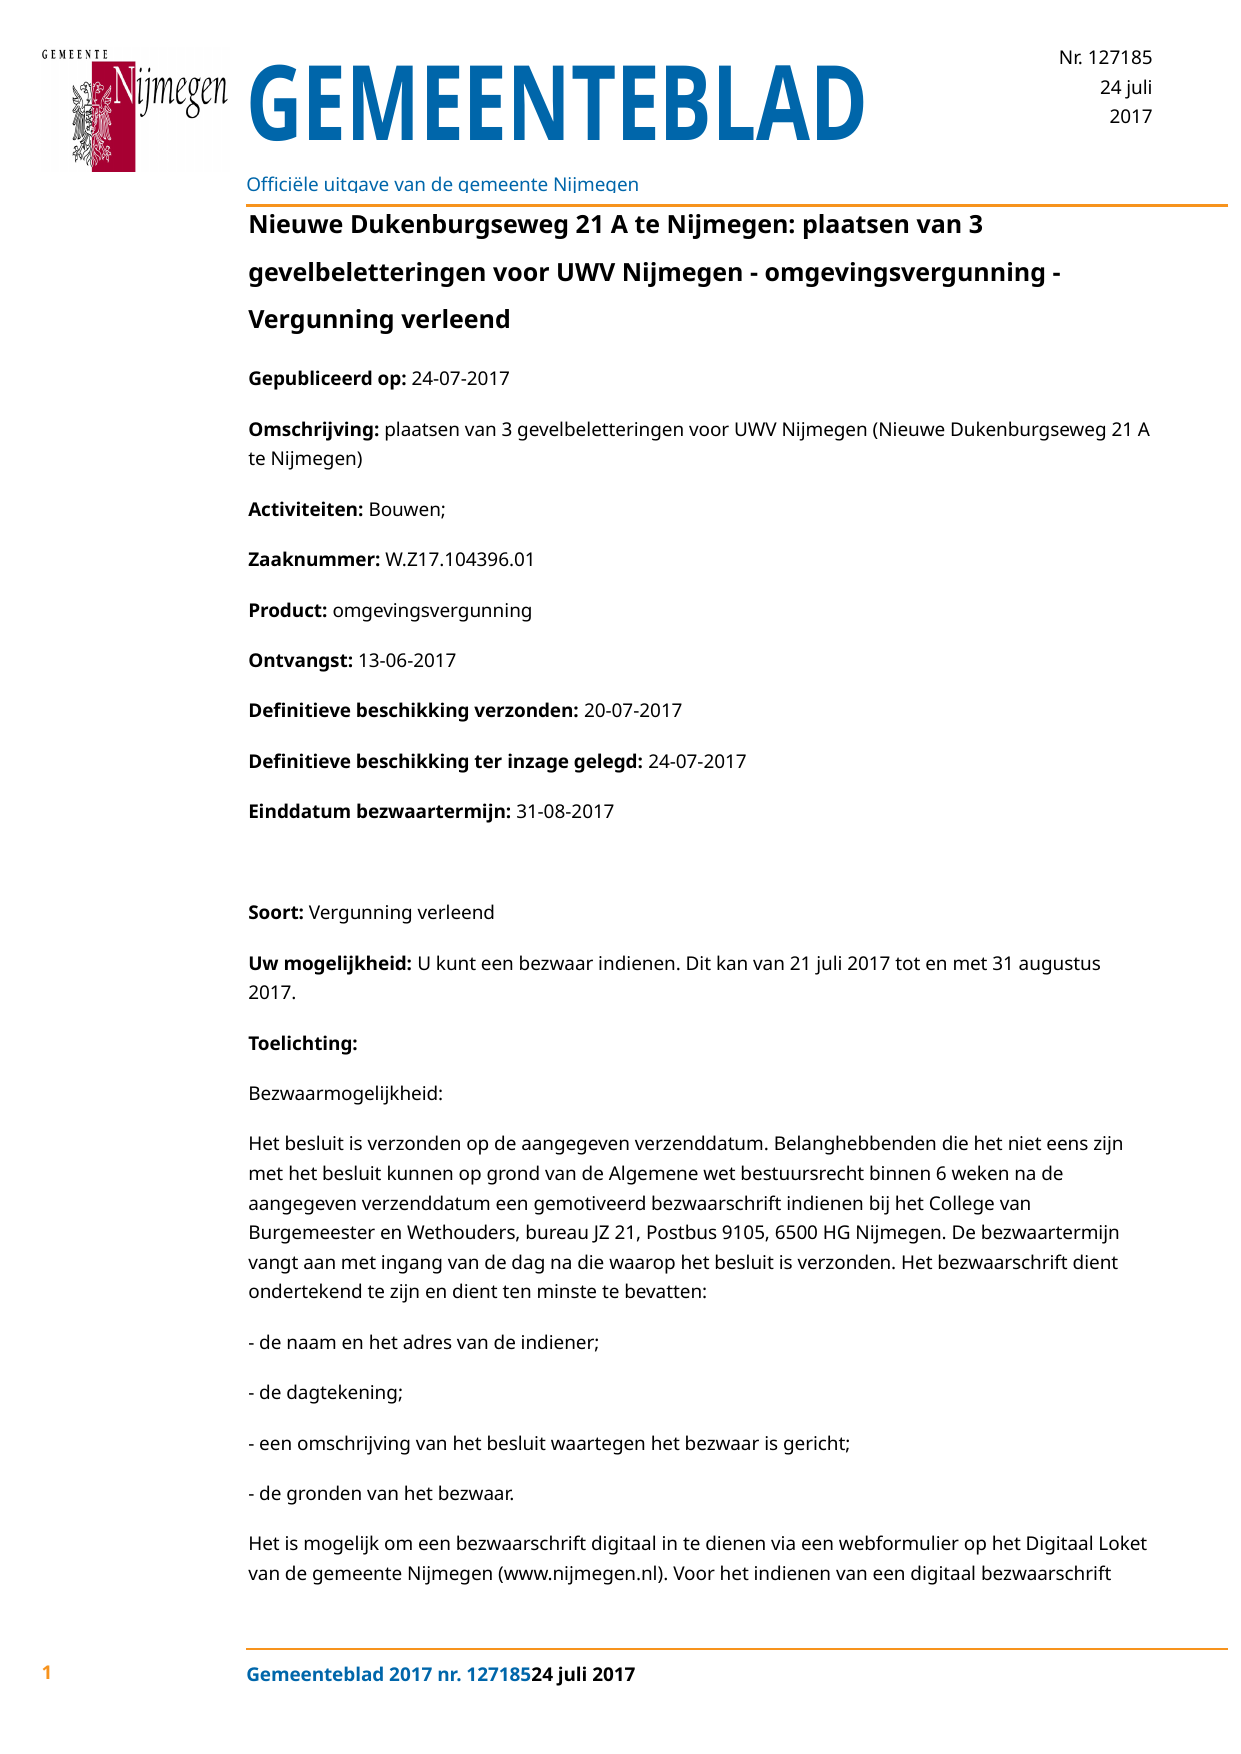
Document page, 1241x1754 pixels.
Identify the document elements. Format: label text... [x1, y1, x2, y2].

text Activiteiten: Bouwen; [248, 496, 1152, 522]
text Toelichting: [248, 1030, 1152, 1055]
text Bezwaarmogelijkheid: [248, 1080, 1152, 1106]
text Gepubliceerd op: 24-07-2017 [248, 366, 1152, 391]
text Definitieve beschikking verzonden: 20-07-2017 [248, 698, 1152, 723]
text Einddatum bezwaartermijn: 31-08-2017 [248, 798, 1152, 824]
text Ontvangst: 13-06-2017 [248, 647, 1152, 673]
text Nieuwe Dukenburgseweg 21 A te Nijmegen: plaatsen van 3 gevelbeletteringen voor UWV Nijmegen - omgevingsvergunning - Vergunning verleend [248, 207, 1152, 336]
picture [41, 47, 231, 172]
text Het is mogelijk om een bezwaarschrift digitaal in te dienen via een webformulier op het Digitaal Loket van de gemeente Nijmegen (www.nijmegen.nl). Voor het indienen van een digitaal bezwaarschrift [248, 1531, 1152, 1586]
text Definitieve beschikking ter inzage gelegd: 24-07-2017 [248, 748, 1152, 774]
text Uw mogelijkheid: U kunt een bezwaar indienen. Dit kan van 21 juli 2017 tot en met 31 augustus 2017. [248, 950, 1152, 1005]
text Soort: Vergunning verleend [248, 899, 1152, 925]
text Het besluit is verzonden op de aangegeven verzenddatum. Belanghebbenden die het niet eens zijn met het besluit kunnen op grond van de Algemene wet bestuursrecht binnen 6 weken na de aangegeven verzenddatum een gemotiveerd bezwaarschrift indienen bij het College van Burgemeester en Wethouders, bureau JZ 21, Postbus 9105, 6500 HG Nijmegen. De bezwaartermijn vangt aan met ingang van de dag na die waarop het besluit is verzonden. Het bezwaarschrift dient ondertekend te zijn en dient ten minste te bevatten: [248, 1131, 1152, 1304]
text - de dagtekening; [248, 1379, 1152, 1405]
text - de gronden van het bezwaar. [248, 1480, 1152, 1506]
text - de naam en het adres van de indiener; [248, 1329, 1152, 1354]
text Omschrijving: plaatsen van 3 gevelbeletteringen voor UWV Nijmegen (Nieuwe Dukenburgseweg 21 A te Nijmegen) [248, 416, 1152, 471]
text Product: omgevingsvergunning [248, 597, 1152, 622]
text - een omschrijving van het besluit waartegen het bezwaar is gericht; [248, 1430, 1152, 1455]
text Zaaknummer: W.Z17.104396.01 [248, 546, 1152, 572]
